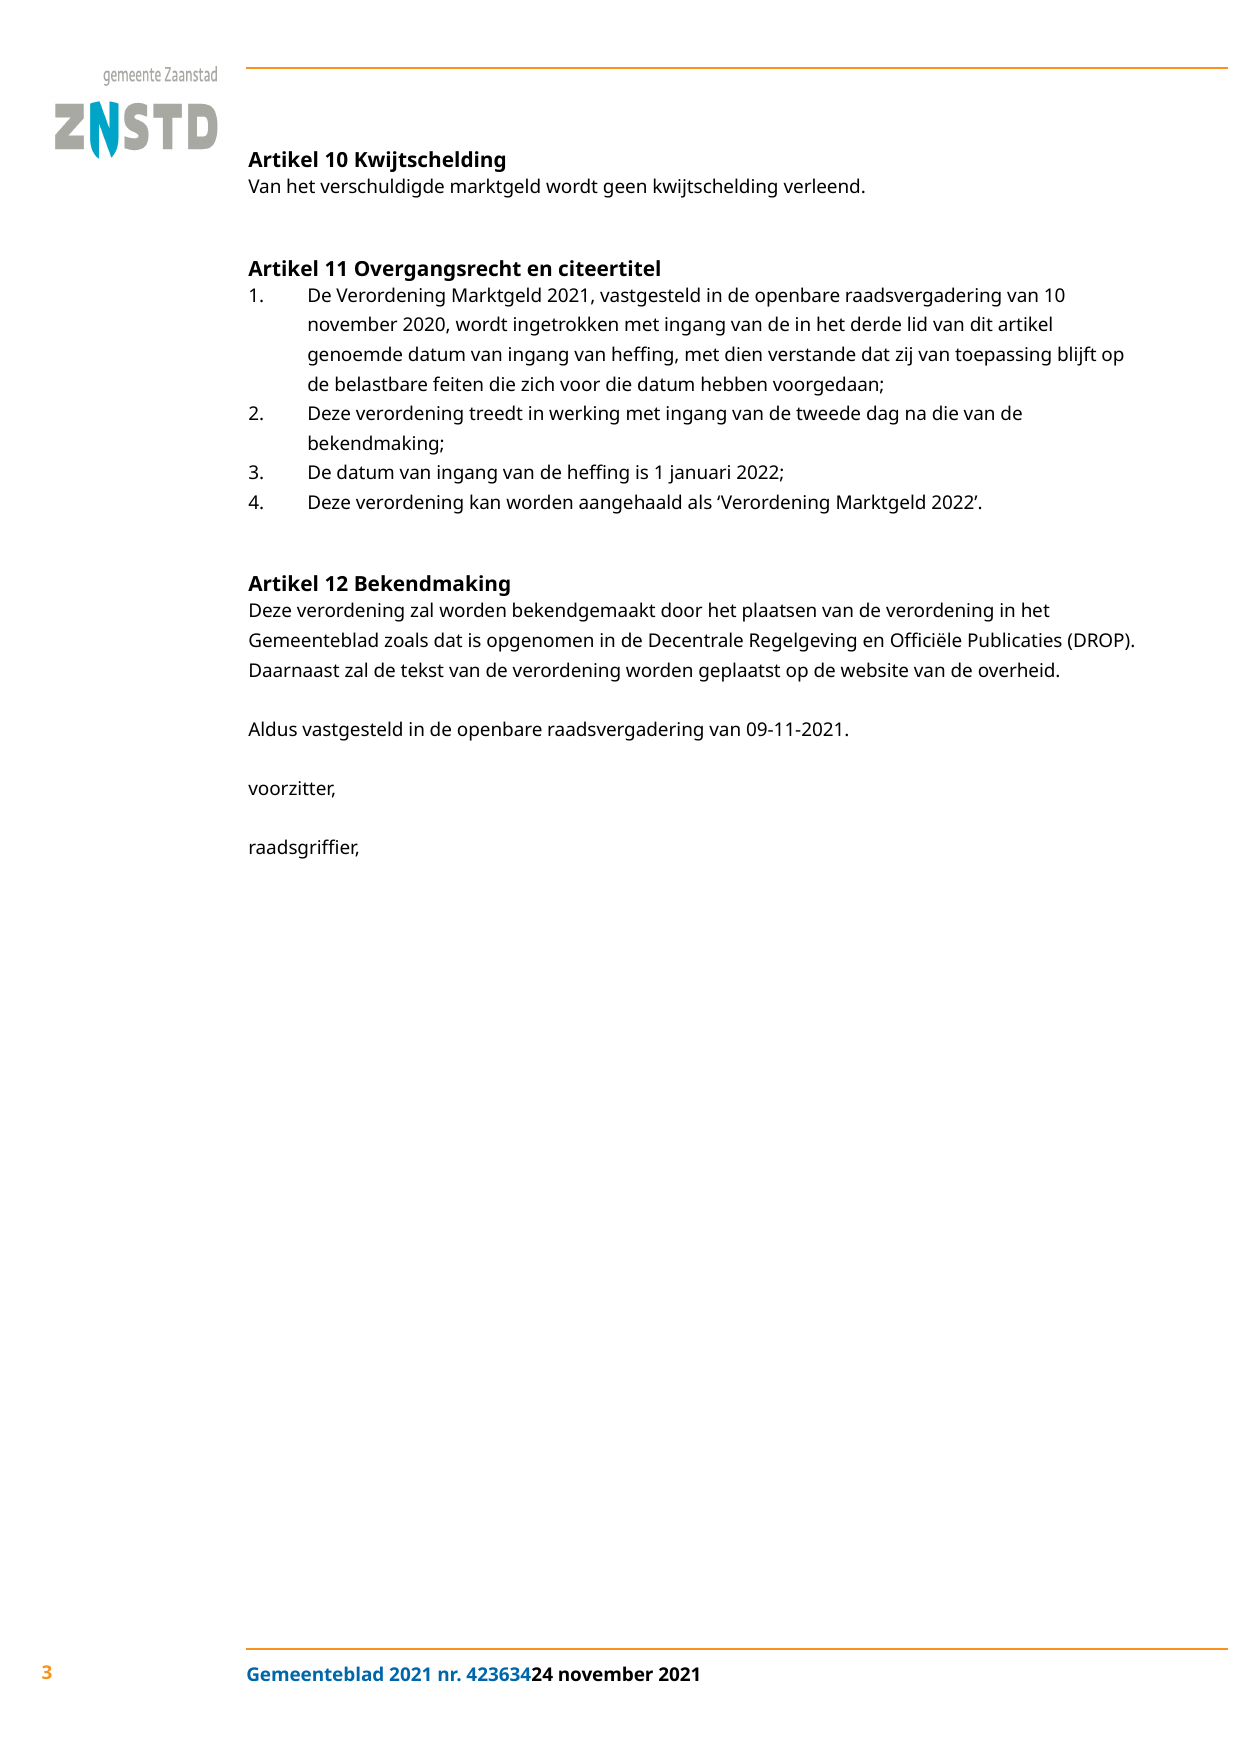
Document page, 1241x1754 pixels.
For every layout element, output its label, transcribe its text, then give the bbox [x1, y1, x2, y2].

text Artikel 10 Kwijtschelding [248, 145, 1152, 174]
text Aldus vastgesteld in de openbare raadsvergadering van 09-11-2021. [248, 716, 1152, 742]
list De Verordening Marktgeld 2021, vastgesteld in de openbare raadsvergadering van 10 november 2020, wordt ingetrokken met ingang van de in het derde lid van dit artikel genoemde datum van ingang van heffing, met dien verstande dat zij van toepassing blijft op de belastbare feiten die zich voor die datum hebben voorgedaan; [248, 282, 1152, 397]
text raadsgriffier, [248, 834, 1152, 860]
list Deze verordening kan worden aangehaald als ‘Verordening Marktgeld 2022’. [248, 489, 1152, 515]
list Deze verordening treedt in werking met ingang van de tweede dag na die van de bekendmaking; [248, 400, 1152, 456]
text Artikel 12 Bekendmaking [248, 569, 1152, 598]
picture [41, 47, 231, 172]
text Artikel 11 Overgangsrecht en citeertitel [248, 254, 1152, 282]
list De datum van ingang van de heffing is 1 januari 2022; [248, 459, 1152, 485]
text Deze verordening zal worden bekendgemaakt door het plaatsen van de verordening in het Gemeenteblad zoals dat is opgenomen in de Decentrale Regelgeving en Officiële Publicaties (DROP). Daarnaast zal de tekst van de verordening worden geplaatst op de website van de overheid. [248, 598, 1152, 682]
text voorzitter, [248, 775, 1152, 801]
text Van het verschuldigde marktgeld wordt geen kwijtschelding verleend. [248, 174, 1152, 199]
